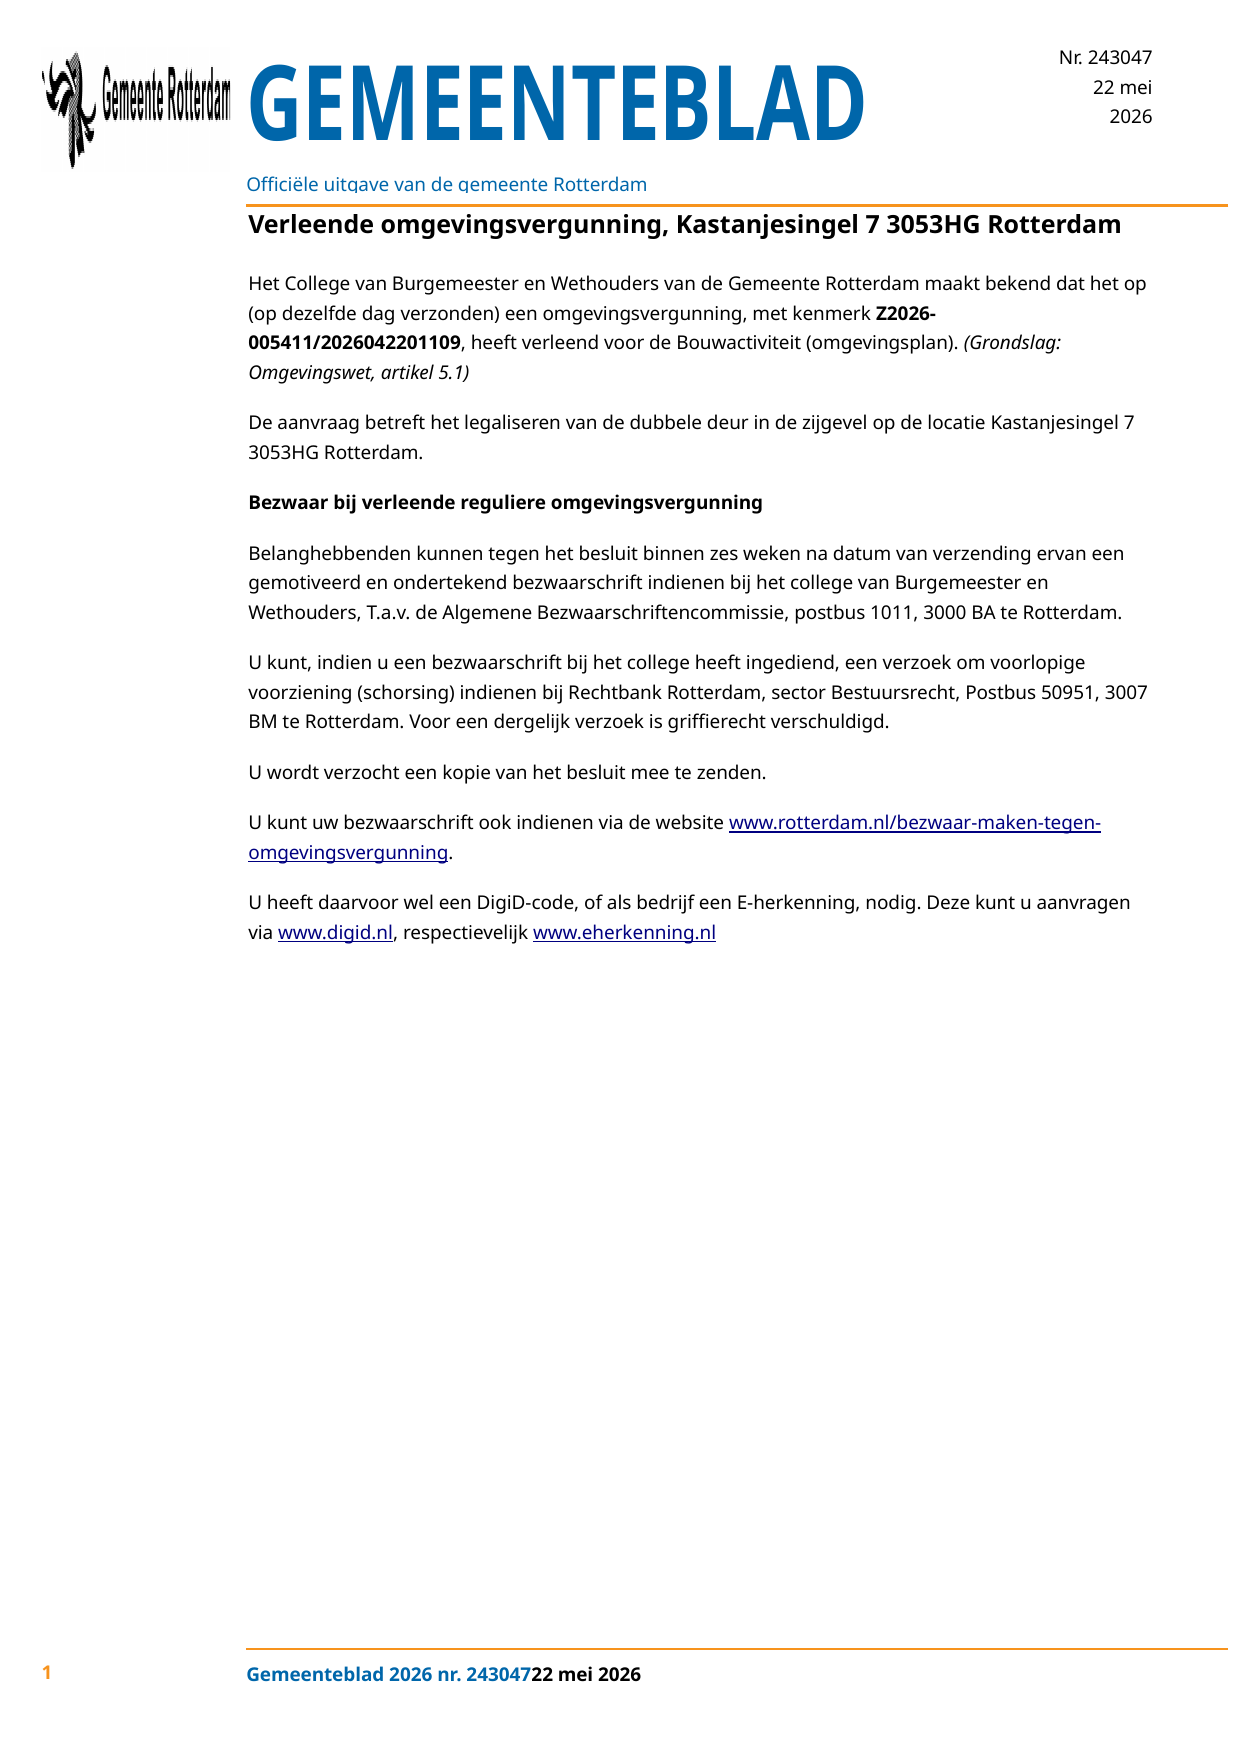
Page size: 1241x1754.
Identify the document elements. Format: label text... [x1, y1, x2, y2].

text De aanvraag betreft het legaliseren van de dubbele deur in de zijgevel op de locatie Kastanjesingel 7 3053HG Rotterdam. [248, 409, 1152, 465]
text Bezwaar bij verleende reguliere omgevingsvergunning [248, 489, 1152, 515]
text U heeft daarvoor wel een DigiD-code, of als bedrijf een E-herkenning, nodig. Deze kunt u aanvragen via www.digid.nl, respectievelijk www.eherkenning.nl [248, 889, 1152, 945]
text U wordt verzocht een kopie van het besluit mee te zenden. [248, 759, 1152, 785]
text Belanghebbenden kunnen tegen het besluit binnen zes weken na datum van verzending ervan een gemotiveerd en ondertekend bezwaarschrift indienen bij het college van Burgemeester en Wethouders, T.a.v. de Algemene Bezwaarschriftencommissie, postbus 1011, 3000 BA te Rotterdam. [248, 540, 1152, 625]
picture [41, 47, 231, 172]
text U kunt uw bezwaarschrift ook indienen via de website www.rotterdam.nl/bezwaar-maken-tegen-omgevingsvergunning. [248, 809, 1152, 865]
text Het College van Burgemeester en Wethouders van de Gemeente Rotterdam maakt bekend dat het op (op dezelfde dag verzonden) een omgevingsvergunning, met kenmerk Z2026-005411/2026042201109, heeft verleend voor de Bouwactiviteit (omgevingsplan). (Grondslag: Omgevingswet, artikel 5.1) [248, 270, 1152, 385]
text U kunt, indien u een bezwaarschrift bij het college heeft ingediend, een verzoek om voorlopige voorziening (schorsing) indienen bij Rechtbank Rotterdam, sector Bestuursrecht, Postbus 50951, 3007 BM te Rotterdam. Voor een dergelijk verzoek is griffierecht verschuldigd. [248, 649, 1152, 734]
text Verleende omgevingsvergunning, Kastanjesingel 7 3053HG Rotterdam [248, 207, 1152, 241]
